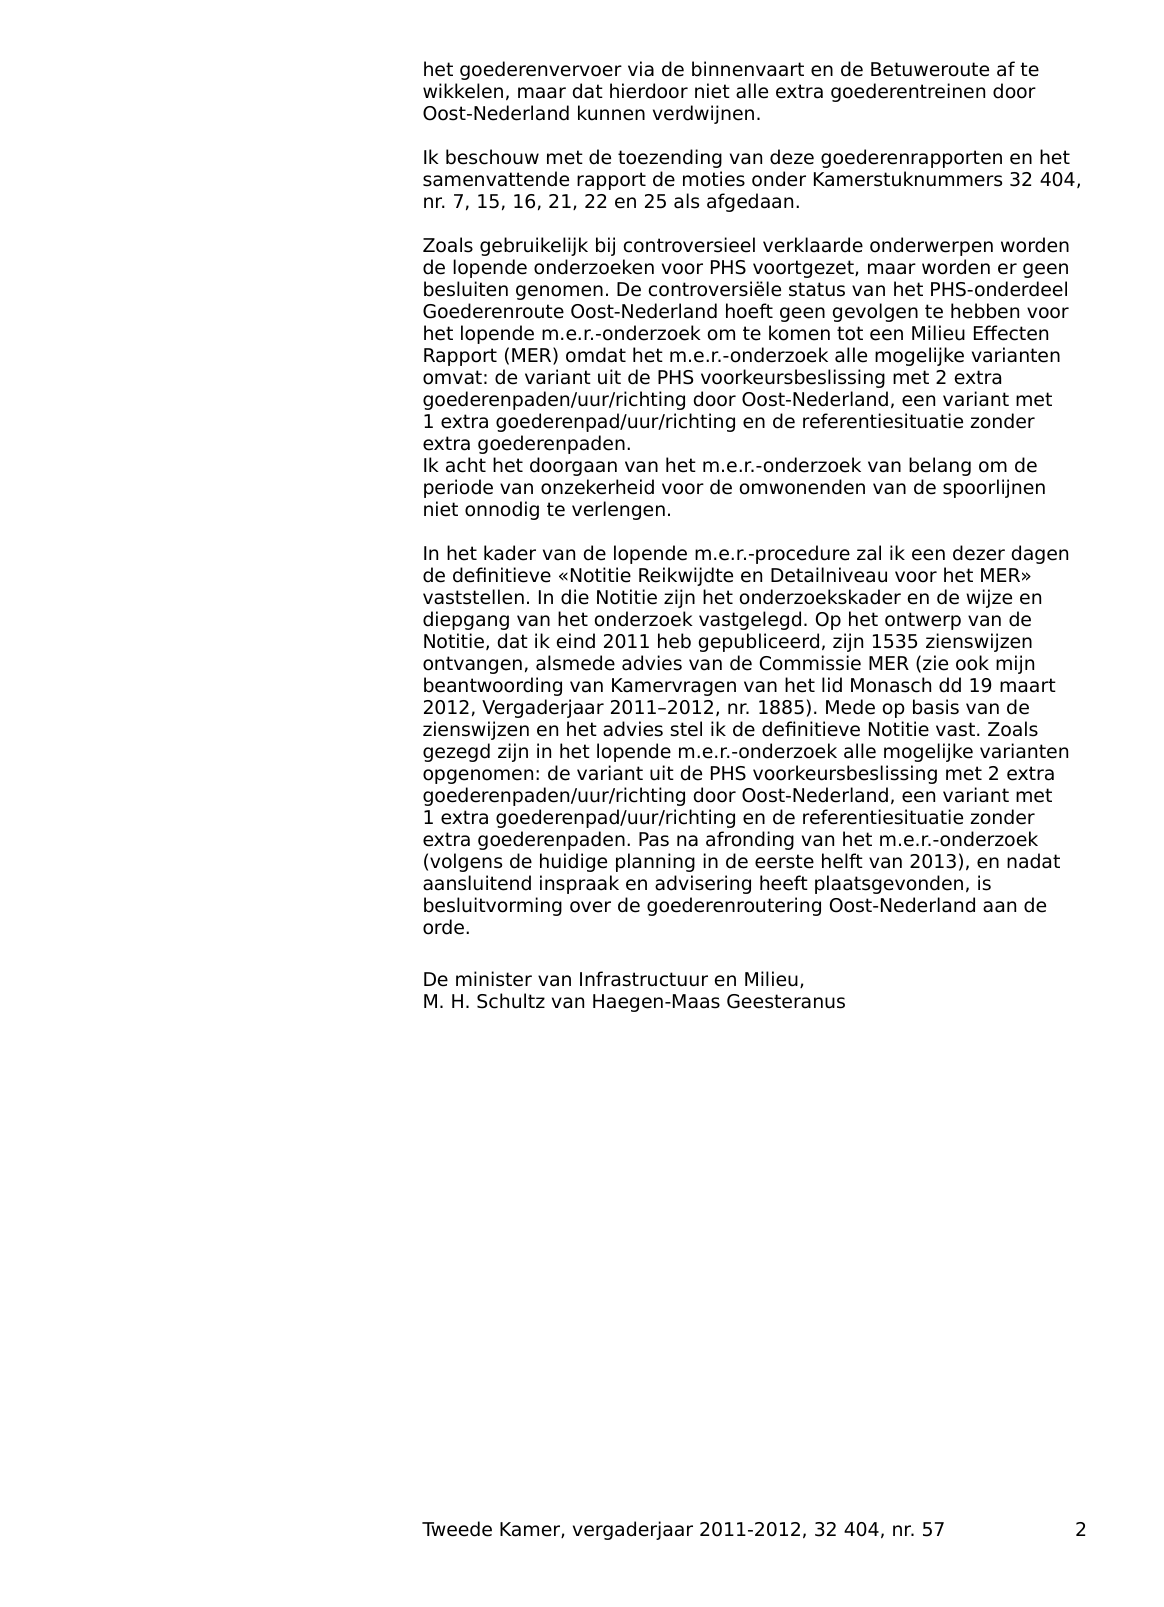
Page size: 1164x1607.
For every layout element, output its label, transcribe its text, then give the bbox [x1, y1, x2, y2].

text Ik beschouw met de toezending van deze goederenrapporten en het samenvattende rapport de moties onder Kamerstuknummers 32 404, nr. 7, 15, 16, 21, 22 en 25 als afgedaan. [422, 147, 1087, 213]
text Ik acht het doorgaan van het m.e.r.-onderzoek van belang om de periode van onzekerheid voor de omwonenden van de spoorlijnen niet onnodig te verlengen. [422, 455, 1087, 521]
text In het kader van de lopende m.e.r.-procedure zal ik een dezer dagen de definitieve «Notitie Reikwijdte en Detailniveau voor het MER» vaststellen. In die Notitie zijn het onderzoekskader en de wijze en diepgang van het onderzoek vastgelegd. Op het ontwerp van de Notitie, dat ik eind 2011 heb gepubliceerd, zijn 1535 zienswijzen ontvangen, alsmede advies van de Commissie MER (zie ook mijn beantwoording van Kamervragen van het lid Monasch dd 19 maart 2012, Vergaderjaar 2011–2012, nr. 1885). Mede op basis van de zienswijzen en het advies stel ik de definitieve Notitie vast. Zoals gezegd zijn in het lopende m.e.r.-onderzoek alle mogelijke varianten opgenomen: de variant uit de PHS voorkeursbeslissing met 2 extra goederenpaden/uur/richting door Oost-Nederland, een variant met 1 extra goederenpad/uur/richting en de referentiesituatie zonder extra goederenpaden. Pas na afronding van het m.e.r.-onderzoek (volgens de huidige planning in de eerste helft van 2013), en nadat aansluitend inspraak en advisering heeft plaatsgevonden, is besluitvorming over de goederenroutering Oost-Nederland aan de orde. [422, 543, 1087, 939]
text De minister van Infrastructuur en Milieu, M. H. Schultz van Haegen-Maas Geesteranus [422, 969, 1087, 1013]
text Zoals gebruikelijk bij controversieel verklaarde onderwerpen worden de lopende onderzoeken voor PHS voortgezet, maar worden er geen besluiten genomen. De controversiële status van het PHS-onderdeel Goederenroute Oost-Nederland hoeft geen gevolgen te hebben voor het lopende m.e.r.-onderzoek om te komen tot een Milieu Effecten Rapport (MER) omdat het m.e.r.-onderzoek alle mogelijke varianten omvat: de variant uit de PHS voorkeursbeslissing met 2 extra goederenpaden/uur/richting door Oost-Nederland, een variant met 1 extra goederenpad/uur/richting en de referentiesituatie zonder extra goederenpaden. [422, 235, 1087, 455]
text het goederenvervoer via de binnenvaart en de Betuweroute af te wikkelen, maar dat hierdoor niet alle extra goederentreinen door Oost-Nederland kunnen verdwijnen. [422, 59, 1087, 125]
